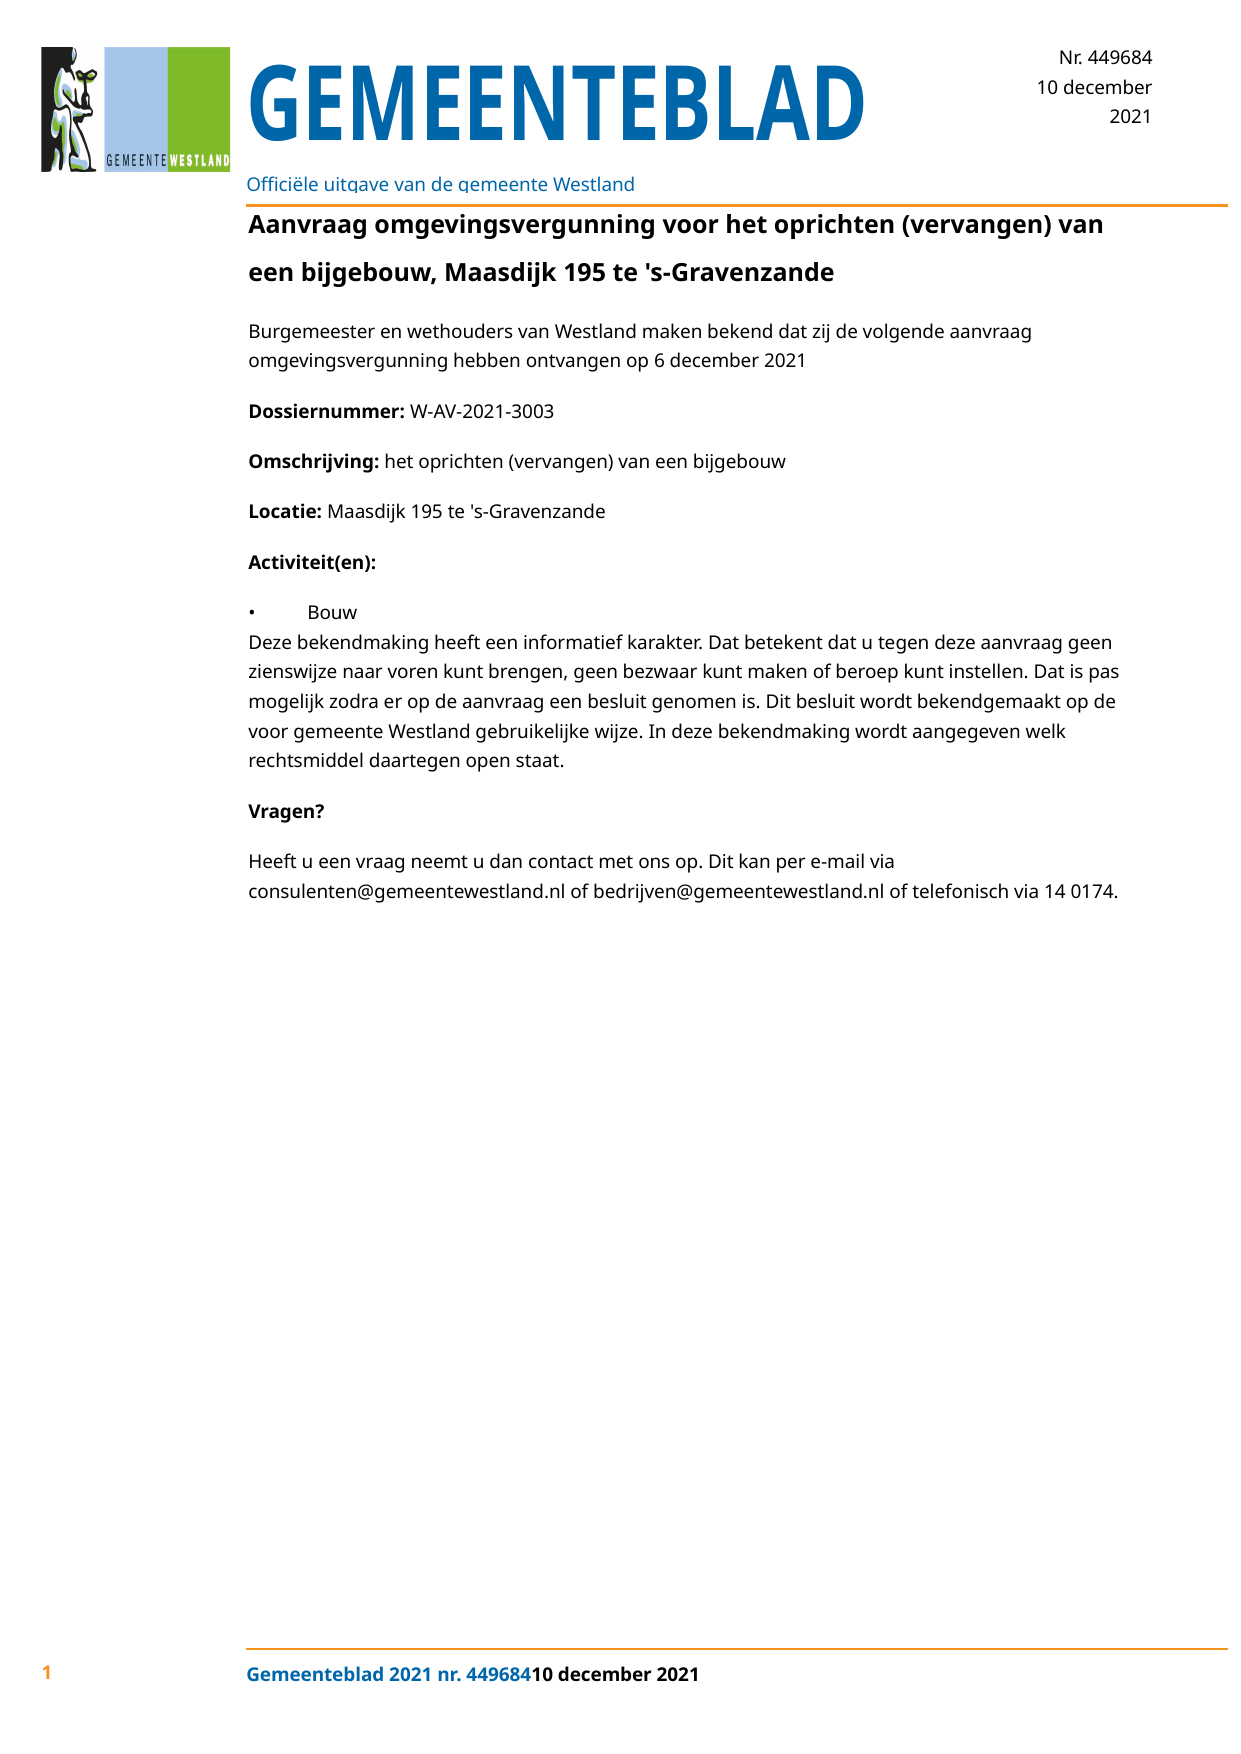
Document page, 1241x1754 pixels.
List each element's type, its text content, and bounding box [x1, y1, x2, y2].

text Vragen? [248, 798, 1152, 824]
text Aanvraag omgevingsvergunning voor het oprichten (vervangen) van een bijgebouw, Maasdijk 195 te 's-Gravenzande [248, 207, 1152, 288]
text Deze bekendmaking heeft een informatief karakter. Dat betekent dat u tegen deze aanvraag geen zienswijze naar voren kunt brengen, geen bezwaar kunt maken of beroep kunt instellen. Dat is pas mogelijk zodra er op de aanvraag een besluit genomen is. Dit besluit wordt bekendgemaakt op de voor gemeente Westland gebruikelijke wijze. In deze bekendmaking wordt aangegeven welk rechtsmiddel daartegen open staat. [248, 629, 1152, 773]
text Activiteit(en): [248, 549, 1152, 575]
list Bouw [248, 599, 1152, 625]
text Dossiernummer: W-AV-2021-3003 [248, 398, 1152, 424]
picture [41, 47, 231, 172]
text Omschrijving: het oprichten (vervangen) van een bijgebouw [248, 448, 1152, 474]
text Heeft u een vraag neemt u dan contact met ons op. Dit kan per e-mail via consulenten@gemeentewestland.nl of bedrijven@gemeentewestland.nl of telefonisch via 14 0174. [248, 848, 1152, 904]
text Burgemeester en wethouders van Westland maken bekend dat zij de volgende aanvraag omgevingsvergunning hebben ontvangen op 6 december 2021 [248, 318, 1152, 373]
text Locatie: Maasdijk 195 te 's-Gravenzande [248, 499, 1152, 524]
